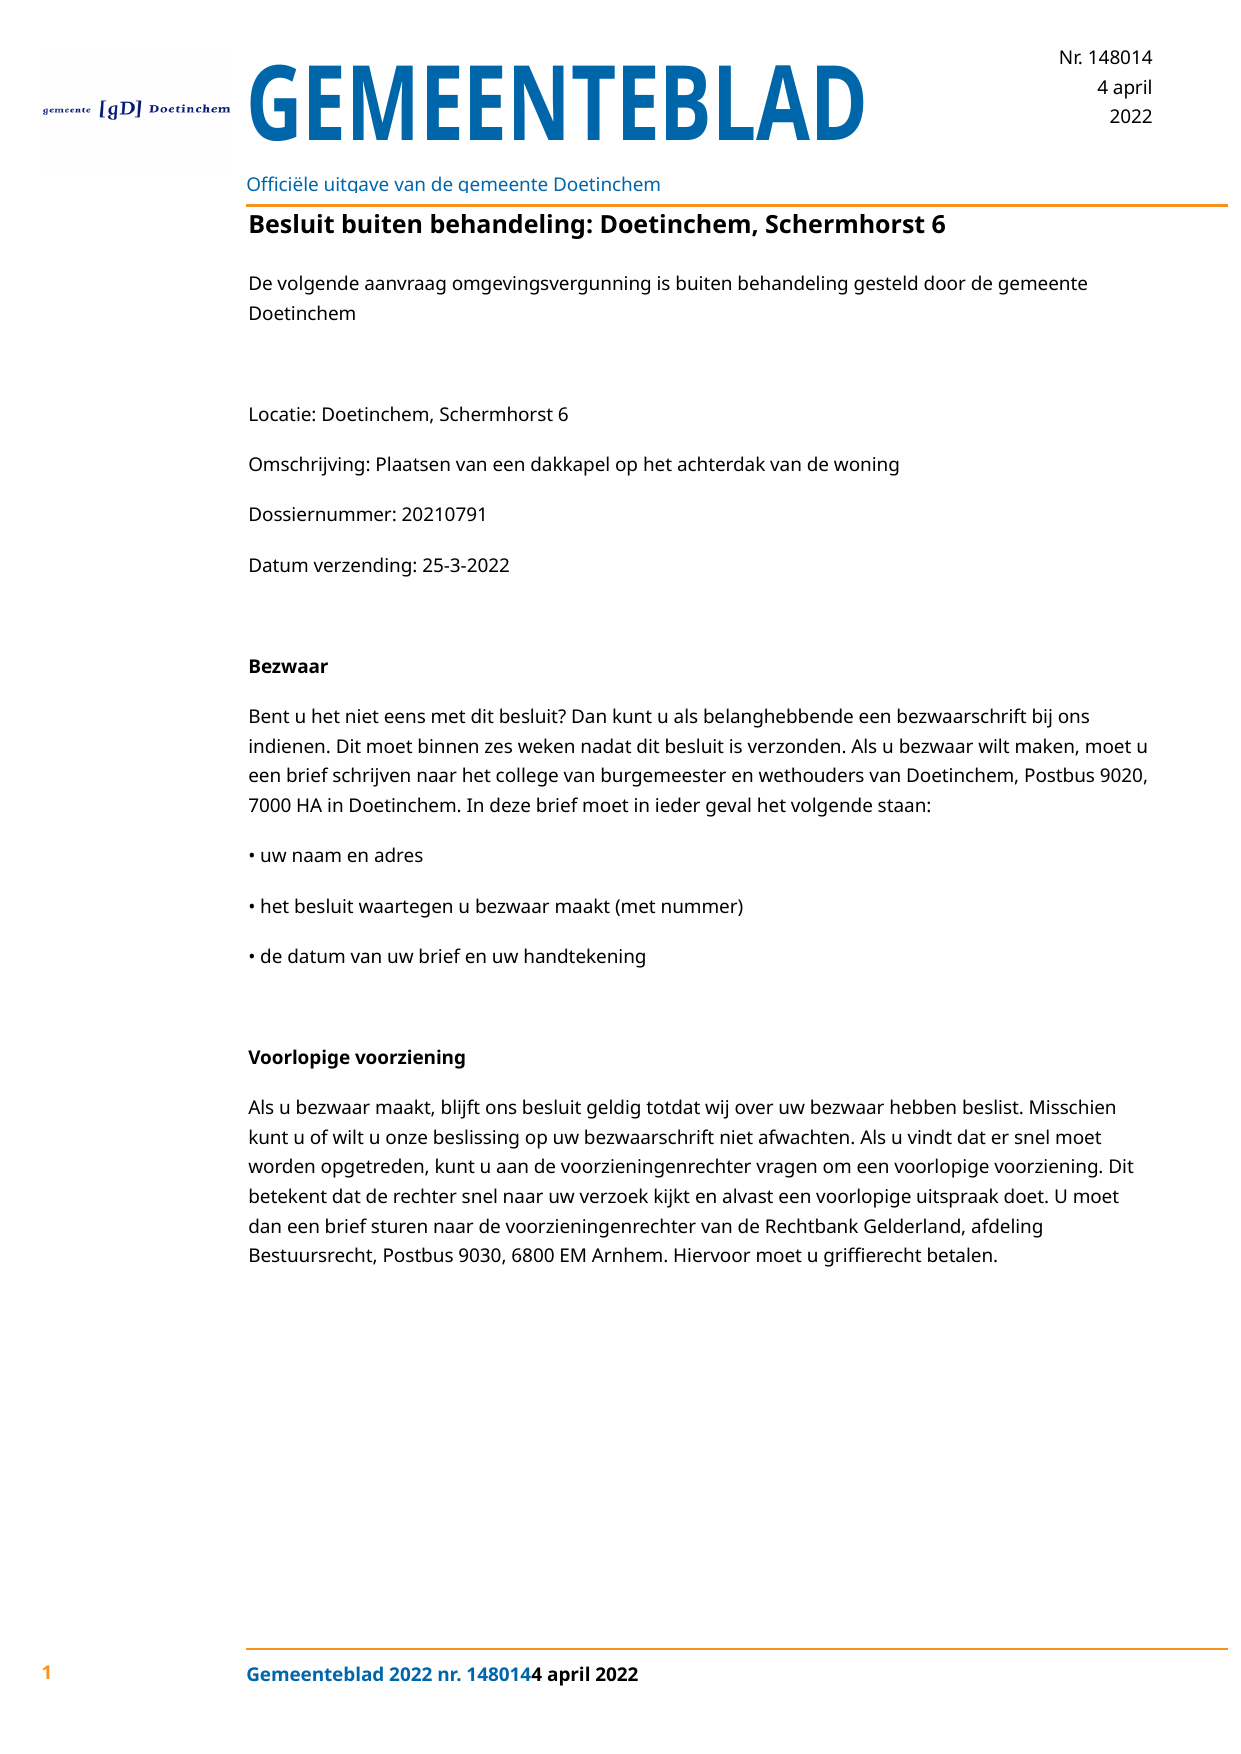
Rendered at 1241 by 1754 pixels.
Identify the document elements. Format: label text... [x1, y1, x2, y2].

text Dossiernummer: 20210791 [248, 502, 1152, 527]
text Voorlopige voorziening [248, 1044, 1152, 1070]
text Datum verzending: 25-3-2022 [248, 552, 1152, 578]
text Omschrijving: Plaatsen van een dakkapel op het achterdak van de woning [248, 451, 1152, 477]
text • het besluit waartegen u bezwaar maakt (met nummer) [248, 893, 1152, 918]
text Bezwaar [248, 653, 1152, 678]
text De volgende aanvraag omgevingsvergunning is buiten behandeling gesteld door de gemeente Doetinchem [248, 270, 1152, 326]
text • uw naam en adres [248, 842, 1152, 868]
picture [41, 47, 231, 172]
text • de datum van uw brief en uw handtekening [248, 943, 1152, 969]
text Locatie: Doetinchem, Schermhorst 6 [248, 401, 1152, 426]
text Besluit buiten behandeling: Doetinchem, Schermhorst 6 [248, 207, 1152, 241]
text Bent u het niet eens met dit besluit? Dan kunt u als belanghebbende een bezwaarschrift bij ons indienen. Dit moet binnen zes weken nadat dit besluit is verzonden. Als u bezwaar wilt maken, moet u een brief schrijven naar het college van burgemeester en wethouders van Doetinchem, Postbus 9020, 7000 HA in Doetinchem. In deze brief moet in ieder geval het volgende staan: [248, 703, 1152, 818]
text Als u bezwaar maakt, blijft ons besluit geldig totdat wij over uw bezwaar hebben beslist. Misschien kunt u of wilt u onze beslissing op uw bezwaarschrift niet afwachten. Als u vindt dat er snel moet worden opgetreden, kunt u aan de voorzieningenrechter vragen om een voorlopige voorziening. Dit betekent dat de rechter snel naar uw verzoek kijkt en alvast een voorlopige uitspraak doet. U moet dan een brief sturen naar de voorzieningenrechter van de Rechtbank Gelderland, afdeling Bestuursrecht, Postbus 9030, 6800 EM Arnhem. Hiervoor moet u griffierecht betalen. [248, 1094, 1152, 1268]
